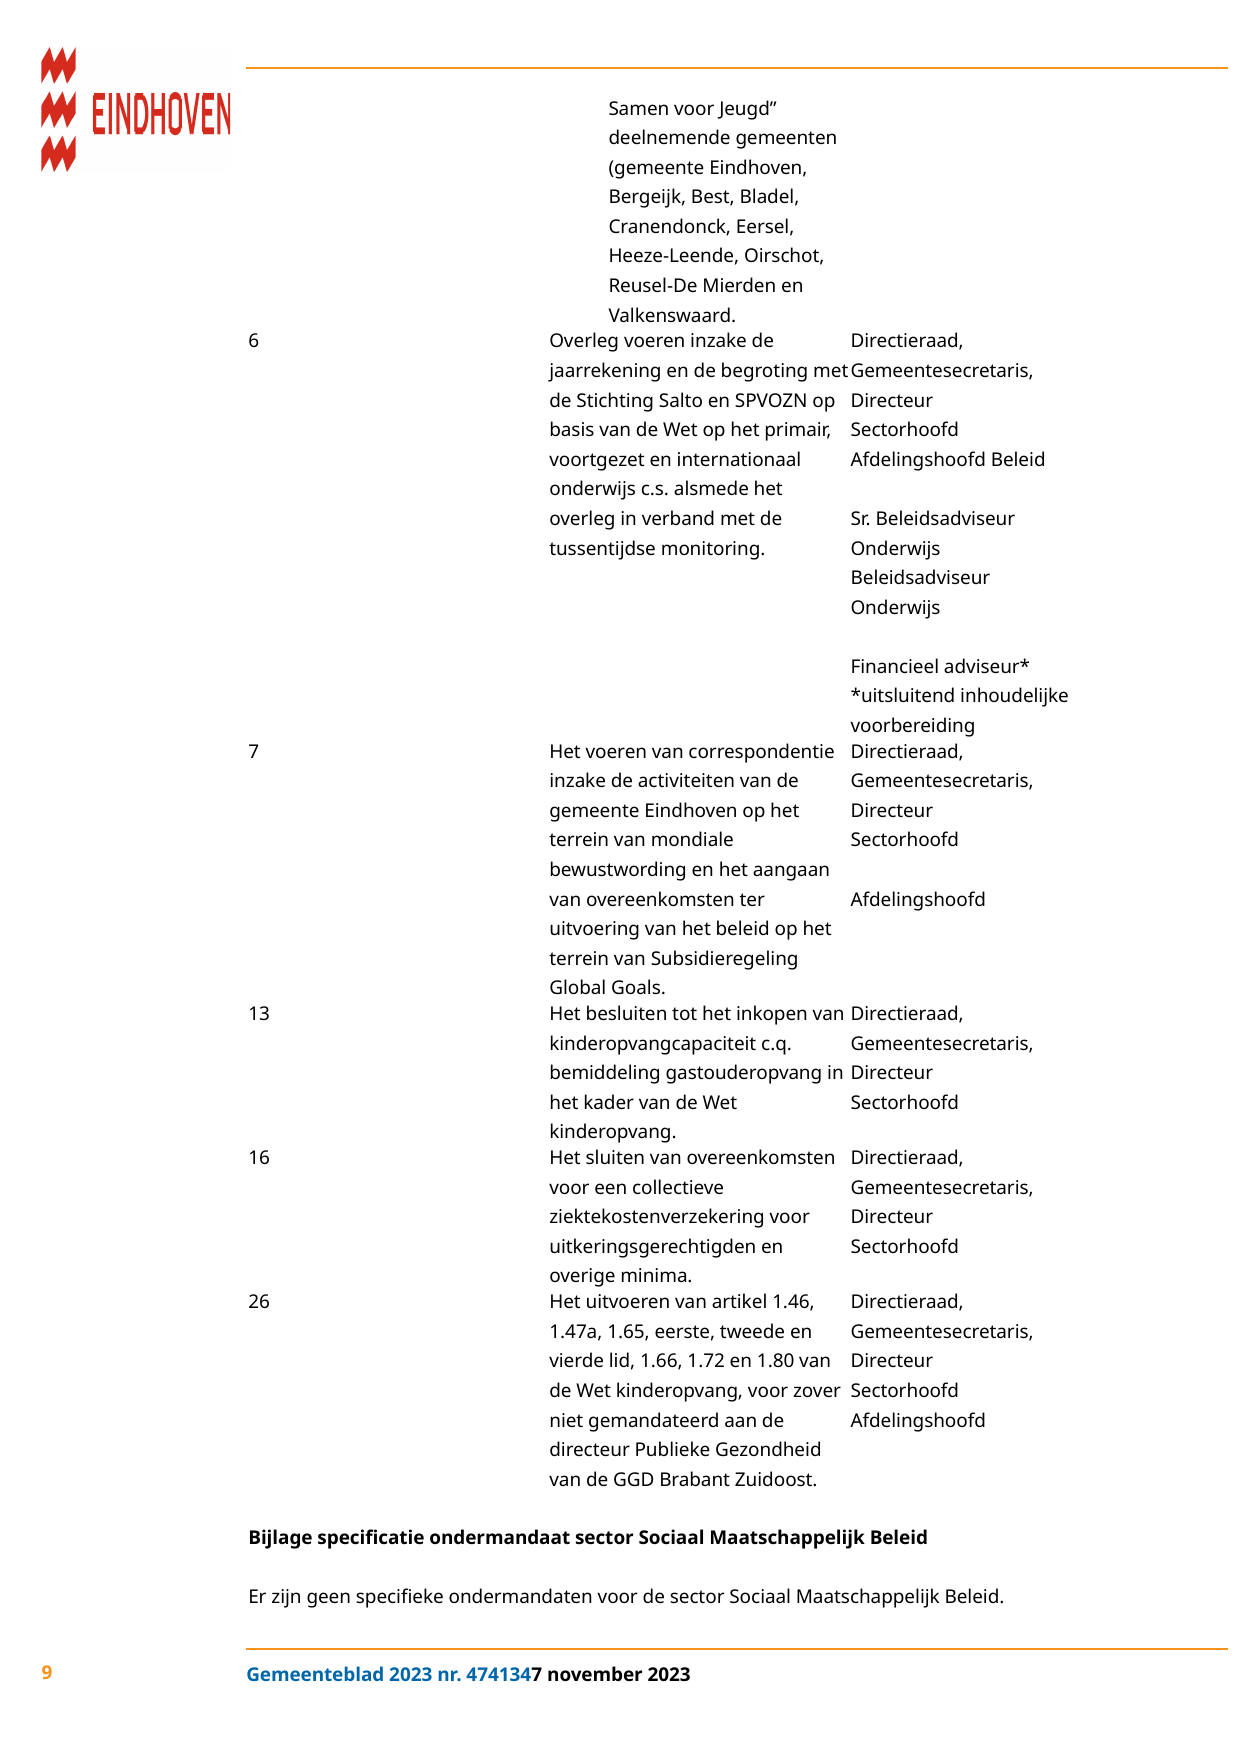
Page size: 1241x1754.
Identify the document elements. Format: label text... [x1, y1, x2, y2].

table_header Bijlage specificatie ondermandaat sector Sociaal Maatschappelijk Beleid [248, 1525, 1152, 1550]
table_cell 7 [248, 738, 549, 1000]
table_cell 16 [248, 1144, 549, 1288]
table_cell Directieraad, Gemeentesecretaris, Directeur Sectorhoofd [850, 1144, 1152, 1288]
table_cell Directieraad, Gemeentesecretaris, Directeur Sectorhoofd Afdelingshoofd Beleid Sr. Beleidsadviseur Onderwijs Beleidsadviseur Onderwijs Financieel adviseur* *uitsluitend inhoudelijke voorbereiding [850, 328, 1152, 738]
table_cell Directieraad, Gemeentesecretaris, Directeur Sectorhoofd Afdelingshoofd [850, 1289, 1152, 1492]
table_cell Samen voor Jeugd” deelnemende gemeenten (gemeente Eindhoven, Bergeijk, Best, Bladel, Cranendonck, Eersel, Heeze-Leende, Oirschot, Reusel-De Mierden en Valkenswaard. [549, 95, 850, 328]
table_cell Overleg voeren inzake de jaarrekening en de begroting met de Stichting Salto en SPVOZN op basis van de Wet op het primair, voortgezet en internationaal onderwijs c.s. alsmede het overleg in verband met de tussentijdse monitoring. [549, 328, 850, 738]
table_cell 26 [248, 1289, 549, 1492]
table_cell 6 [248, 328, 549, 738]
table_cell Het sluiten van overeenkomsten voor een collectieve ziektekostenverzekering voor uitkeringsgerechtigden en overige minima. [549, 1144, 850, 1288]
table_cell [850, 95, 1152, 328]
table_cell 13 [248, 1000, 549, 1144]
table_cell Directieraad, Gemeentesecretaris, Directeur Sectorhoofd [850, 1000, 1152, 1144]
table_cell Het uitvoeren van artikel 1.46, 1.47a, 1.65, eerste, tweede en vierde lid, 1.66, 1.72 en 1.80 van de Wet kinderopvang, voor zover niet gemandateerd aan de directeur Publieke Gezondheid van de GGD Brabant Zuidoost. [549, 1289, 850, 1492]
table_header Er zijn geen specifieke ondermandaten voor de sector Sociaal Maatschappelijk Beleid. [248, 1583, 1152, 1609]
picture [41, 47, 231, 172]
table_cell Directieraad, Gemeentesecretaris, Directeur Sectorhoofd Afdelingshoofd [850, 738, 1152, 1000]
table_cell Het voeren van correspondentie inzake de activiteiten van de gemeente Eindhoven op het terrein van mondiale bewustwording en het aangaan van overeenkomsten ter uitvoering van het beleid op het terrein van Subsidieregeling Global Goals. [549, 738, 850, 1000]
table_cell [248, 95, 549, 328]
table_cell Het besluiten tot het inkopen van kinderopvangcapaciteit c.q. bemiddeling gastouderopvang in het kader van de Wet kinderopvang. [549, 1000, 850, 1144]
